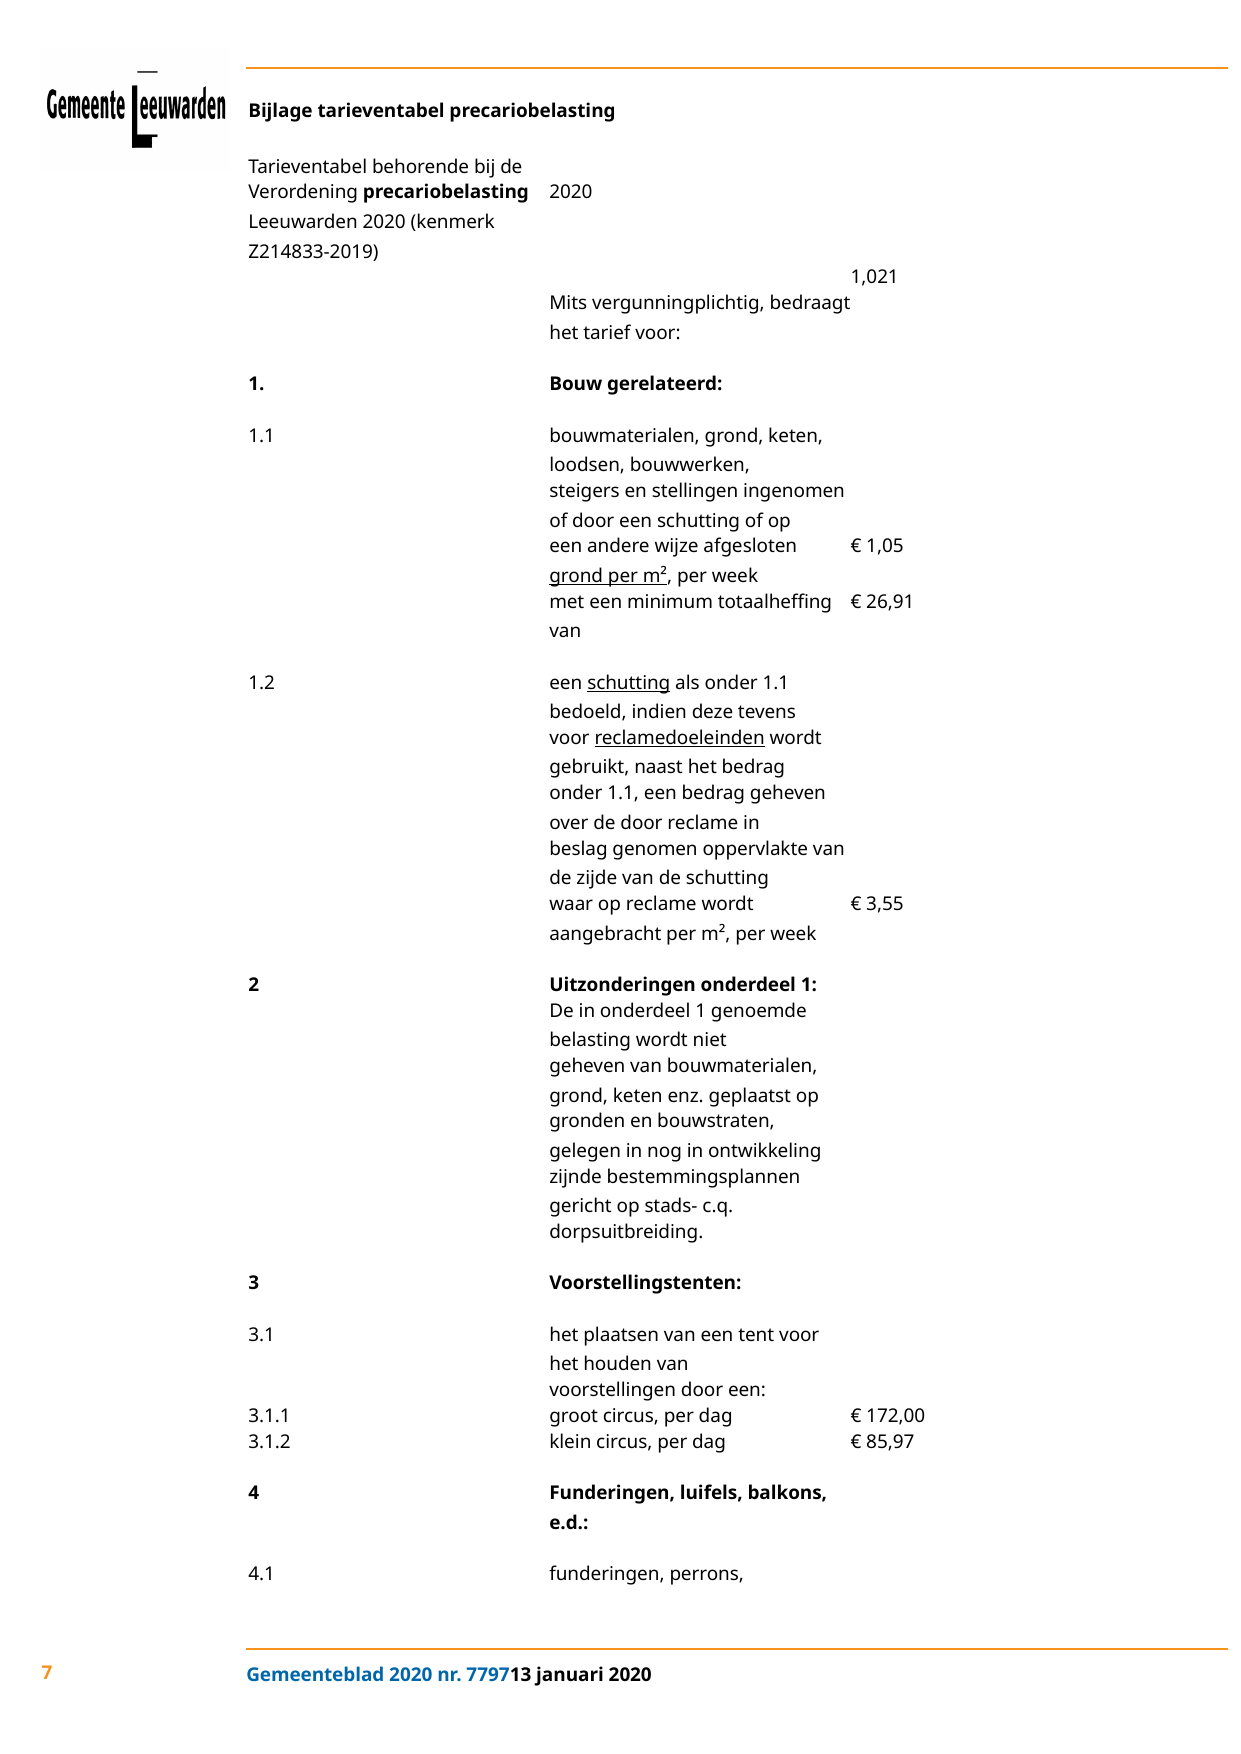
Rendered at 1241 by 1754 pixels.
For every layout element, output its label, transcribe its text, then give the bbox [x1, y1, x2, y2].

table_cell het plaatsen van een tent voor het houden van [549, 1321, 850, 1376]
table_cell waar op reclame wordt aangebracht per m², per week [549, 890, 850, 945]
table_cell € 3,55 [850, 890, 1152, 945]
table_cell funderingen, perrons, [549, 1560, 850, 1586]
table_cell [549, 396, 850, 422]
table_cell 2020 [549, 179, 850, 264]
table_cell [850, 1376, 1152, 1402]
table_cell Verordening precariobelasting Leeuwarden 2020 (kenmerk Z214833-2019) [248, 179, 549, 264]
table_cell [549, 1454, 850, 1479]
table_cell 3.1.2 [248, 1428, 549, 1453]
table_cell gronden en bouwstraten, gelegen in nog in ontwikkeling [549, 1108, 850, 1163]
table_cell [850, 345, 1152, 370]
table_cell [850, 1052, 1152, 1107]
table_cell bouwmaterialen, grond, keten, loodsen, bouwwerken, [549, 422, 850, 477]
table_cell [248, 1218, 549, 1244]
table_cell Funderingen, luifels, balkons, e.d.: [549, 1479, 850, 1534]
table_cell 3.1.1 [248, 1402, 549, 1428]
table_cell € 172,00 [850, 1402, 1152, 1428]
table_cell [248, 835, 549, 890]
table_cell Uitzonderingen onderdeel 1: [549, 971, 850, 997]
table_cell Mits vergunningplichtig, bedraagt het tarief voor: [549, 289, 850, 345]
table_cell steigers en stellingen ingenomen of door een schutting of op [549, 477, 850, 532]
table_cell dorpsuitbreiding. [549, 1218, 850, 1244]
table_cell een schutting als onder 1.1 bedoeld, indien deze tevens [549, 669, 850, 724]
table_cell een andere wijze afgesloten grond per m², per week [549, 533, 850, 588]
table_cell [850, 780, 1152, 835]
table_cell [549, 1244, 850, 1269]
table_cell [850, 945, 1152, 971]
table_cell [248, 345, 549, 370]
table_cell [850, 669, 1152, 724]
table_cell klein circus, per dag [549, 1428, 850, 1453]
table_cell [850, 1108, 1152, 1163]
table_cell [850, 370, 1152, 396]
table_cell onder 1.1, een bedrag geheven over de door reclame in [549, 780, 850, 835]
table_cell [549, 264, 850, 289]
table_cell [248, 396, 549, 422]
table_cell [248, 1163, 549, 1218]
table_cell [248, 1108, 549, 1163]
table_cell [850, 835, 1152, 890]
table_cell [248, 533, 549, 588]
table_cell [248, 1454, 549, 1479]
table_cell [248, 724, 549, 779]
table_cell 4.1 [248, 1560, 549, 1586]
table_cell [850, 1244, 1152, 1269]
table_cell [850, 971, 1152, 997]
table_header [549, 153, 850, 179]
table_cell [850, 422, 1152, 477]
table_cell beslag genomen oppervlakte van de zijde van de schutting [549, 835, 850, 890]
table_cell Voorstellingstenten: [549, 1270, 850, 1295]
table_cell geheven van bouwmaterialen, grond, keten enz. geplaatst op [549, 1052, 850, 1107]
table_cell 1.2 [248, 669, 549, 724]
picture [41, 47, 231, 172]
table_cell [850, 997, 1152, 1052]
table_cell 1.1 [248, 422, 549, 477]
table_cell [248, 1376, 549, 1402]
table_cell [850, 1535, 1152, 1560]
table_cell [850, 396, 1152, 422]
table_cell [248, 997, 549, 1052]
table_cell [850, 724, 1152, 779]
table_cell [549, 345, 850, 370]
table_cell [850, 1321, 1152, 1376]
table_cell [549, 1295, 850, 1321]
table_cell [549, 945, 850, 971]
table_cell [549, 643, 850, 669]
table_cell [248, 780, 549, 835]
table_cell [248, 289, 549, 345]
table_cell [850, 1560, 1152, 1586]
table_cell voorstellingen door een: [549, 1376, 850, 1402]
table_cell 4 [248, 1479, 549, 1534]
table_cell [850, 477, 1152, 532]
table_cell 2 [248, 971, 549, 997]
table_cell met een minimum totaalheffing van [549, 588, 850, 643]
table_cell Bouw gerelateerd: [549, 370, 850, 396]
table_cell [248, 945, 549, 971]
table_cell [850, 1163, 1152, 1218]
table_cell voor reclamedoeleinden wordt gebruikt, naast het bedrag [549, 724, 850, 779]
table_cell [850, 643, 1152, 669]
table_cell 1,021 [850, 264, 1152, 289]
table_cell [248, 1295, 549, 1321]
table_cell [248, 477, 549, 532]
table_cell [248, 264, 549, 289]
table_cell [549, 1535, 850, 1560]
table_cell [850, 1218, 1152, 1244]
table_cell [850, 1454, 1152, 1479]
table_cell [850, 1479, 1152, 1534]
table_cell [850, 1270, 1152, 1295]
table_cell groot circus, per dag [549, 1402, 850, 1428]
table_cell € 1,05 [850, 533, 1152, 588]
table_cell [850, 289, 1152, 345]
table_cell 3 [248, 1270, 549, 1295]
table_cell De in onderdeel 1 genoemde belasting wordt niet [549, 997, 850, 1052]
table_cell [248, 588, 549, 643]
table_cell [248, 1052, 549, 1107]
table_cell [248, 1535, 549, 1560]
table_cell € 85,97 [850, 1428, 1152, 1453]
table_cell [248, 1244, 549, 1269]
table_cell 1. [248, 370, 549, 396]
table_cell € 26,91 [850, 588, 1152, 643]
table_cell 3.1 [248, 1321, 549, 1376]
table_cell [850, 1295, 1152, 1321]
text Bijlage tarieventabel precariobelasting [248, 95, 1152, 123]
table_cell [248, 643, 549, 669]
table_cell [248, 890, 549, 945]
table_header Tarieventabel behorende bij de [248, 153, 549, 179]
table_cell zijnde bestemmingsplannen gericht op stads- c.q. [549, 1163, 850, 1218]
